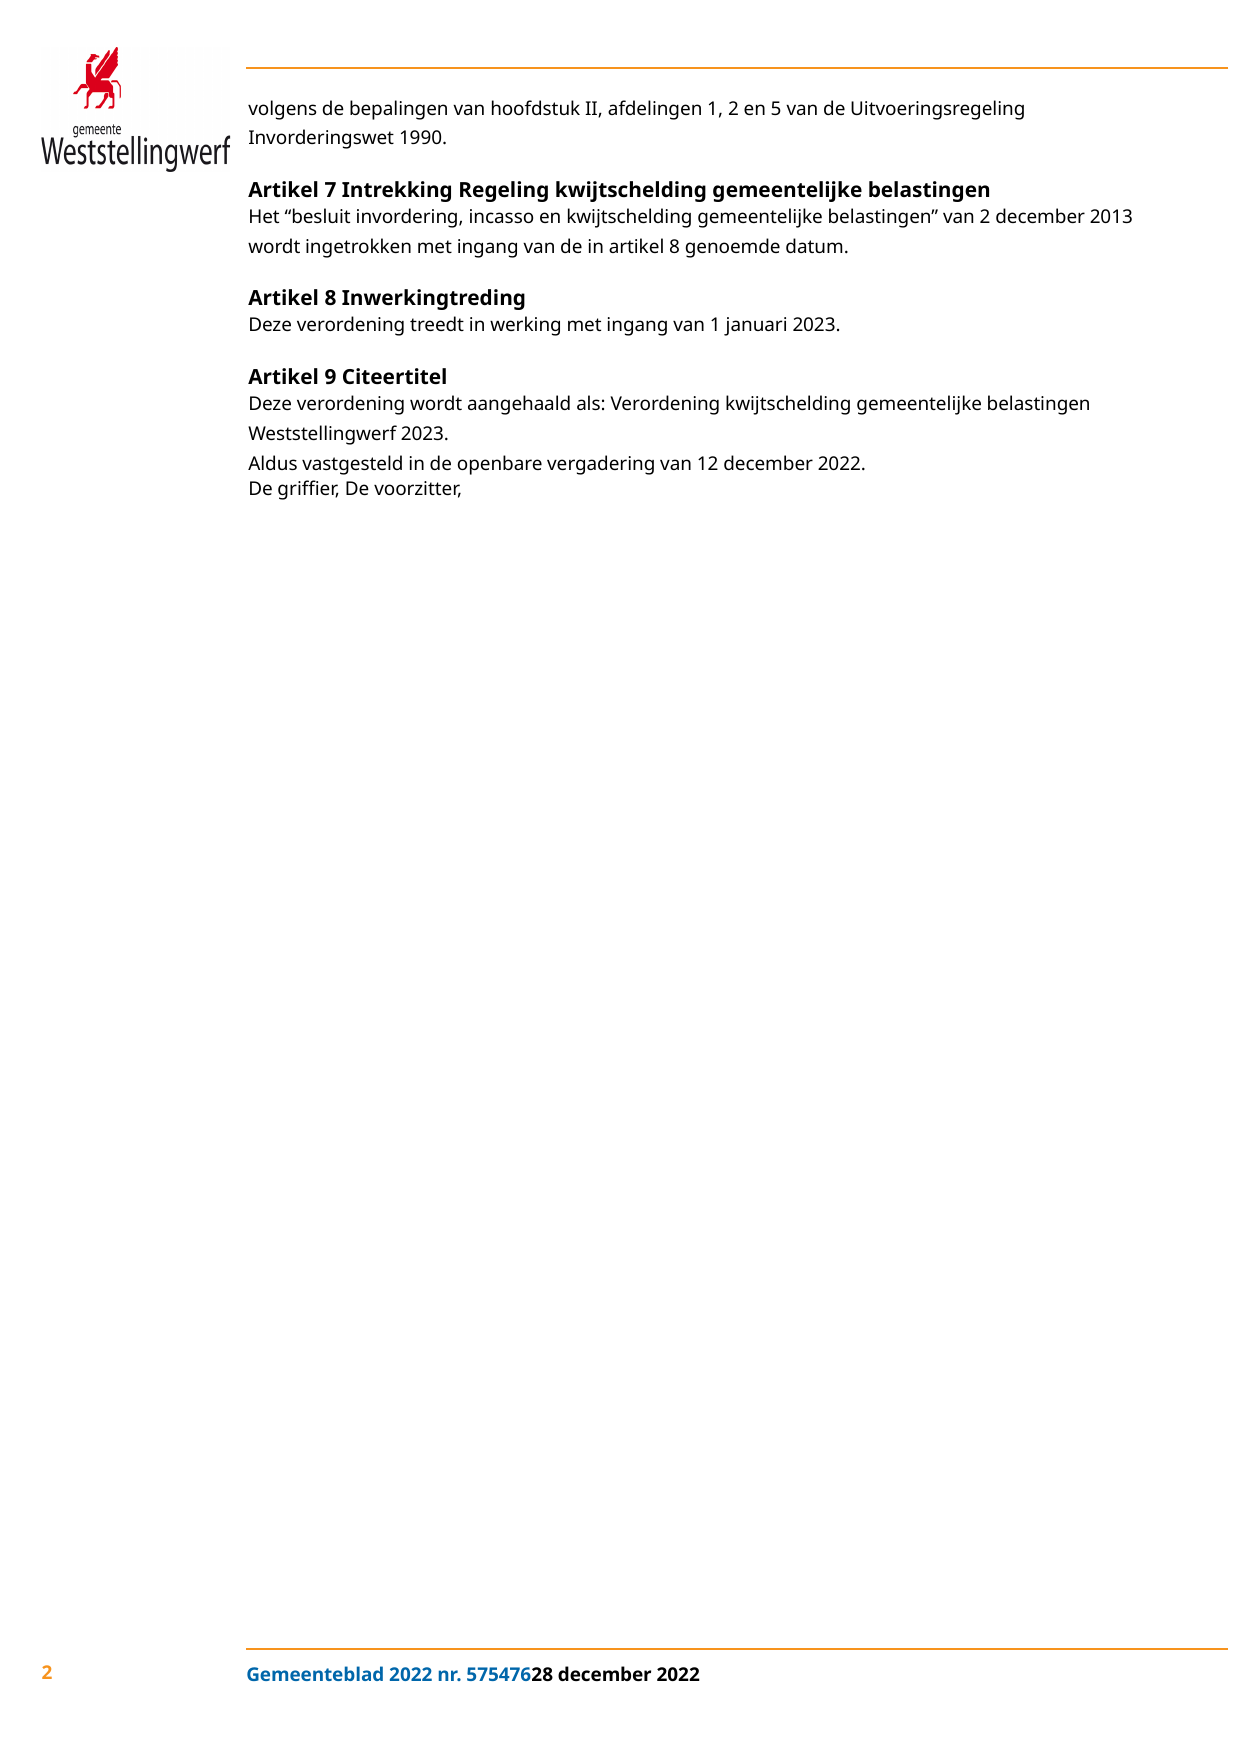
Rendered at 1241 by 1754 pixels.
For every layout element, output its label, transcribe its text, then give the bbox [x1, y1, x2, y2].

text Artikel 9 Citeertitel [248, 362, 1152, 391]
text Deze verordening treedt in werking met ingang van 1 januari 2023. [248, 312, 1152, 337]
picture [41, 47, 231, 172]
text Deze verordening wordt aangehaald als: Verordening kwijtschelding gemeentelijke belastingen Weststellingwerf 2023. [248, 391, 1152, 446]
text Aldus vastgesteld in de openbare vergadering van 12 december 2022. [248, 450, 1152, 475]
text Artikel 8 Inwerkingtreding [248, 283, 1152, 312]
text Artikel 7 Intrekking Regeling kwijtschelding gemeentelijke belastingen [248, 175, 1152, 203]
text Het “besluit invordering, incasso en kwijtschelding gemeentelijke belastingen” van 2 december 2013 wordt ingetrokken met ingang van de in artikel 8 genoemde datum. [248, 203, 1152, 258]
text De griffier, De voorzitter, [248, 475, 1152, 501]
text volgens de bepalingen van hoofdstuk II, afdelingen 1, 2 en 5 van de Uitvoeringsregeling Invorderingswet 1990. [248, 95, 1152, 150]
